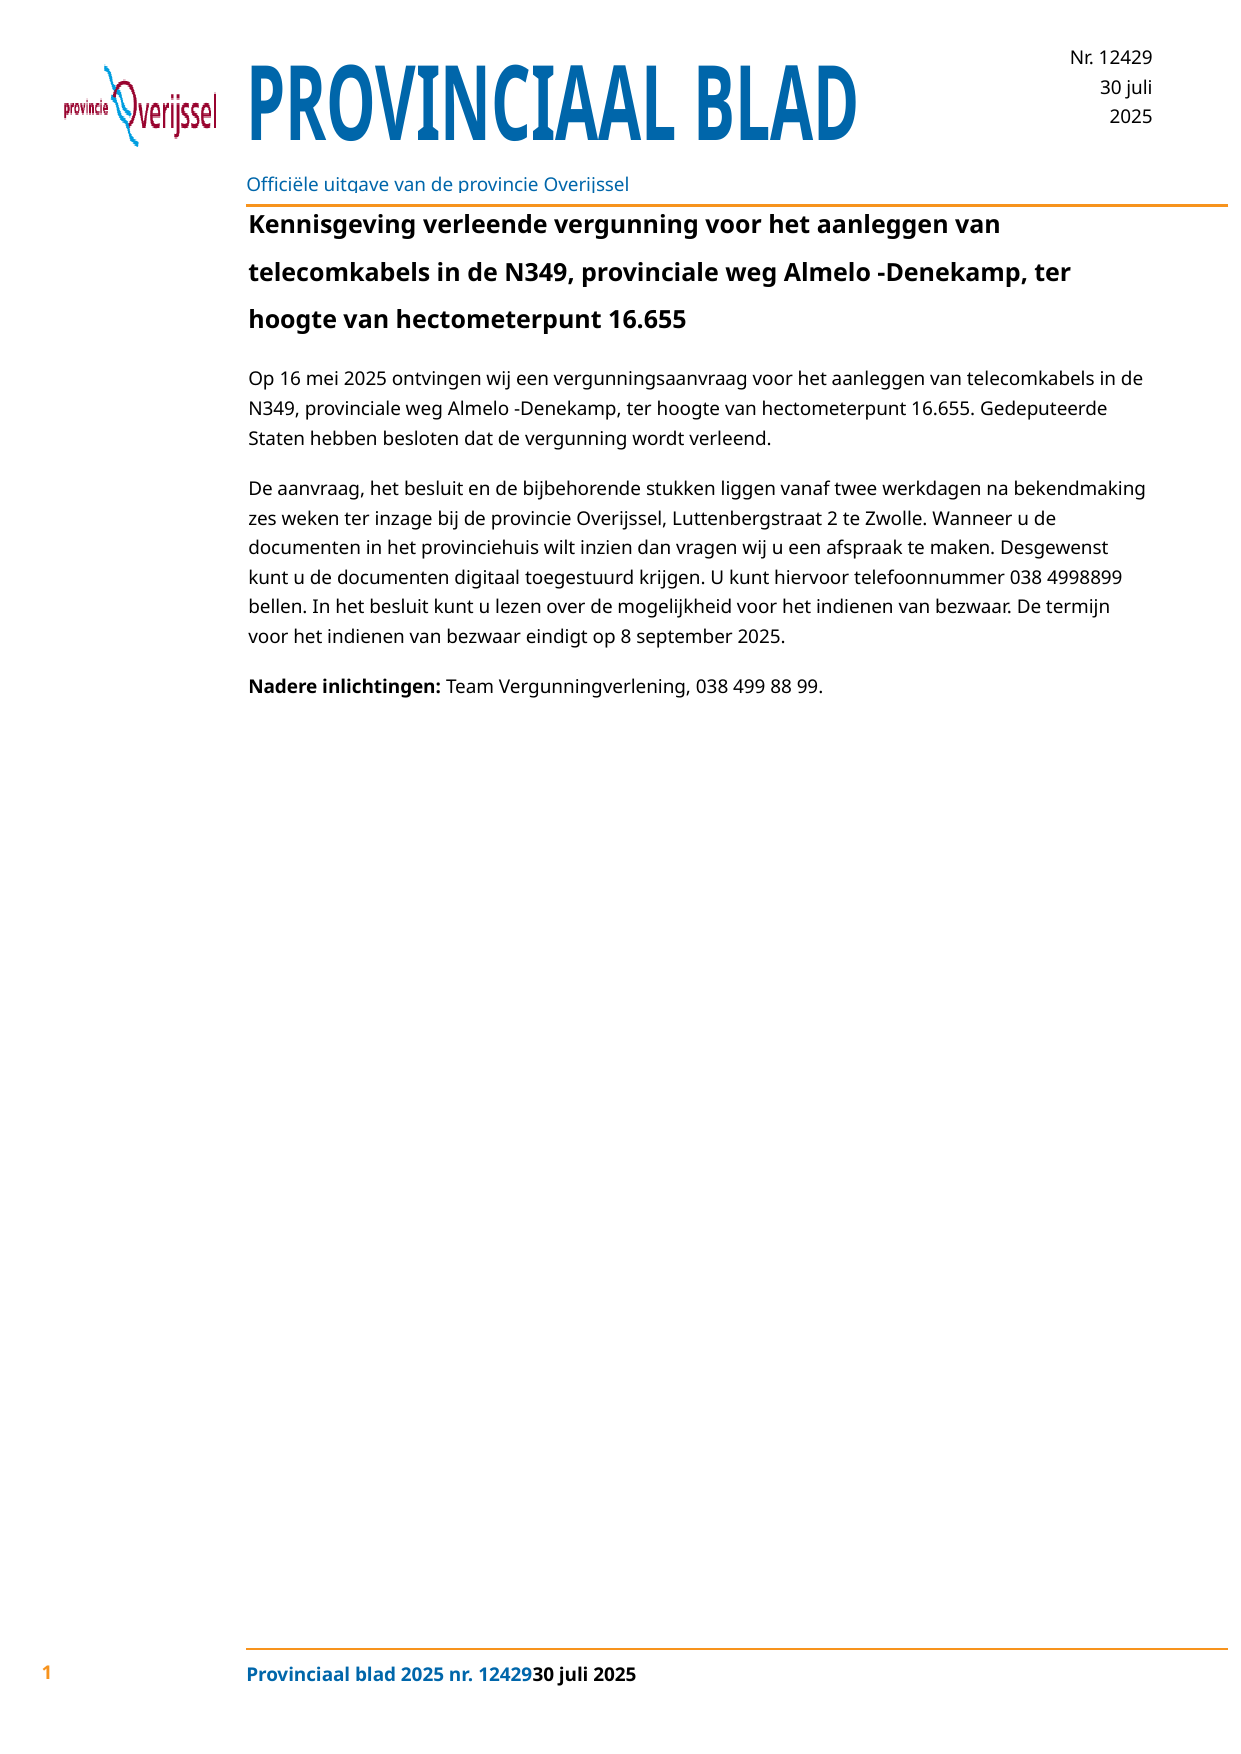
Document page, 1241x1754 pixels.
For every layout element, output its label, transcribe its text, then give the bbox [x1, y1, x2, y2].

text Nadere inlichtingen: Team Vergunningverlening, 038 499 88 99. [248, 673, 1152, 699]
text De aanvraag, het besluit en de bijbehorende stukken liggen vanaf twee werkdagen na bekendmaking zes weken ter inzage bij de provincie Overijssel, Luttenbergstraat 2 te Zwolle. Wanneer u de documenten in het provinciehuis wilt inzien dan vragen wij u een afspraak te maken. Desgewenst kunt u de documenten digitaal toegestuurd krijgen. U kunt hiervoor telefoonnummer 038 4998899 bellen. In het besluit kunt u lezen over de mogelijkheid voor het indienen van bezwaar. De termijn voor het indienen van bezwaar eindigt op 8 september 2025. [248, 475, 1152, 649]
text Op 16 mei 2025 ontvingen wij een vergunningsaanvraag voor het aanleggen van telecomkabels in de N349, provinciale weg Almelo -Denekamp, ter hoogte van hectometerpunt 16.655. Gedeputeerde Staten hebben besloten dat de vergunning wordt verleend. [248, 366, 1152, 450]
picture [41, 47, 231, 172]
text Kennisgeving verleende vergunning voor het aanleggen van telecomkabels in de N349, provinciale weg Almelo -Denekamp, ter hoogte van hectometerpunt 16.655 [248, 207, 1152, 336]
